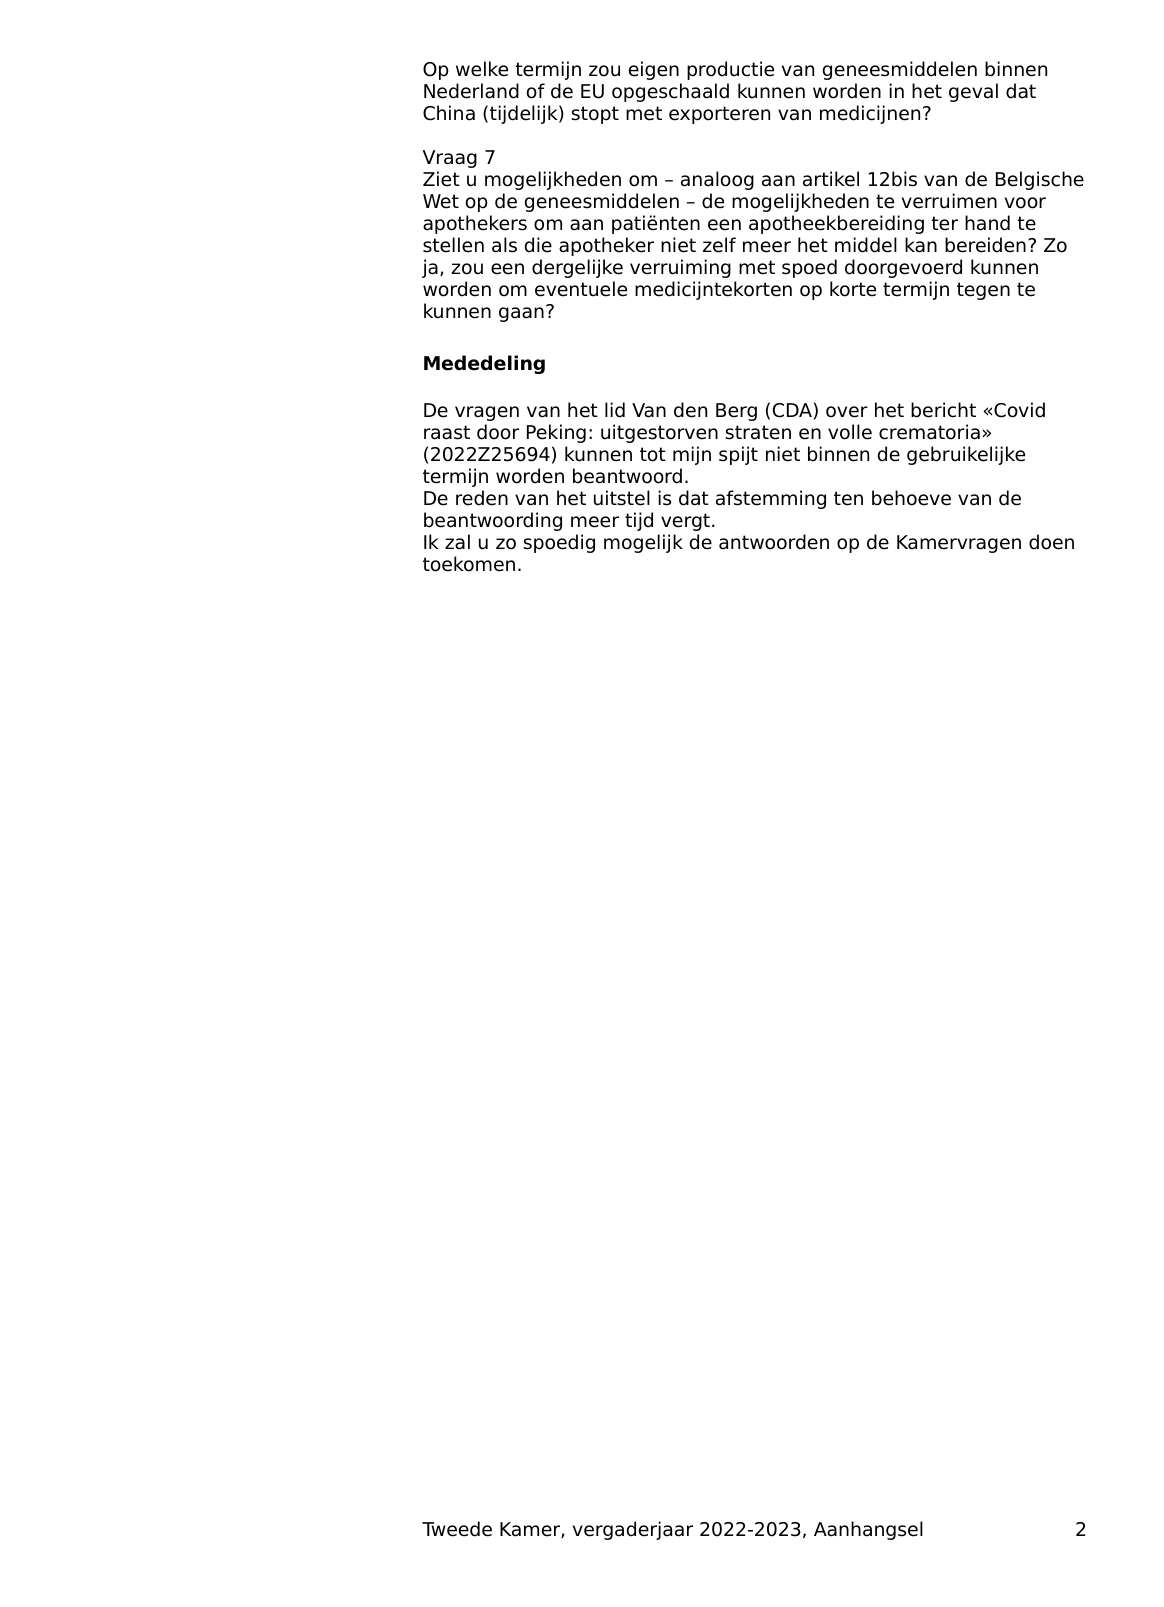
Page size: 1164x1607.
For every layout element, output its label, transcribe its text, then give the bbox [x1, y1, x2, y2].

text Ik zal u zo spoedig mogelijk de antwoorden op de Kamervragen doen toekomen. [422, 532, 1087, 576]
text De reden van het uitstel is dat afstemming ten behoeve van de beantwoording meer tijd vergt. [422, 488, 1087, 532]
text Op welke termijn zou eigen productie van geneesmiddelen binnen Nederland of de EU opgeschaald kunnen worden in het geval dat China (tijdelijk) stopt met exporteren van medicijnen? [422, 59, 1087, 125]
text Ziet u mogelijkheden om – analoog aan artikel 12bis van de Belgische Wet op de geneesmiddelen – de mogelijkheden te verruimen voor apothekers om aan patiënten een apotheekbereiding ter hand te stellen als die apotheker niet zelf meer het middel kan bereiden? Zo ja, zou een dergelijke verruiming met spoed doorgevoerd kunnen worden om eventuele medicijntekorten op korte termijn tegen te kunnen gaan? [422, 169, 1087, 323]
text De vragen van het lid Van den Berg (CDA) over het bericht «Covid raast door Peking: uitgestorven straten en volle crematoria» (2022Z25694) kunnen tot mijn spijt niet binnen de gebruikelijke termijn worden beantwoord. [422, 400, 1087, 488]
subtitle Mededeling [422, 353, 1087, 375]
text Vraag 7 [422, 147, 1087, 169]
